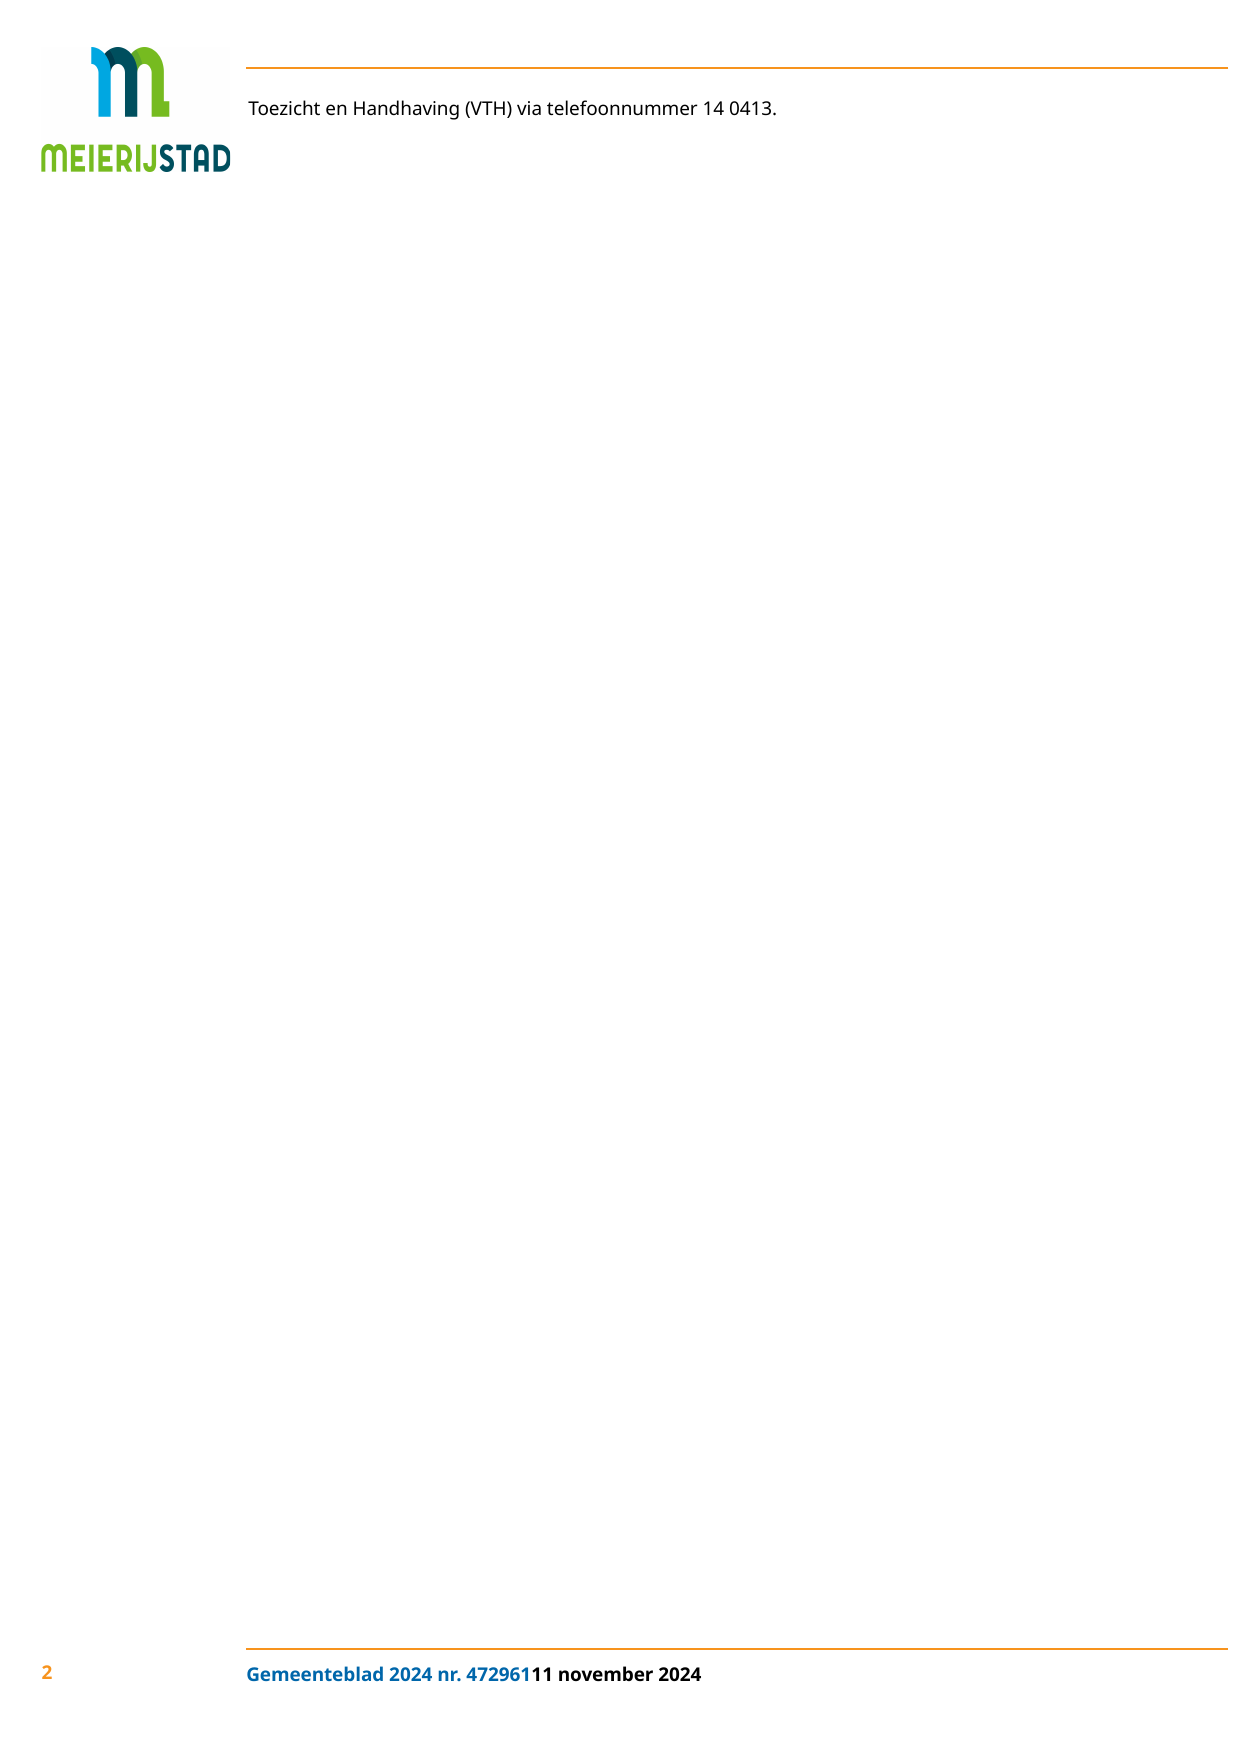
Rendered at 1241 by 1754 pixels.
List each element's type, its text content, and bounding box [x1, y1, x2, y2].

text Toezicht en Handhaving (VTH) via telefoonnummer 14 0413. [248, 95, 1152, 121]
picture [41, 47, 231, 172]
